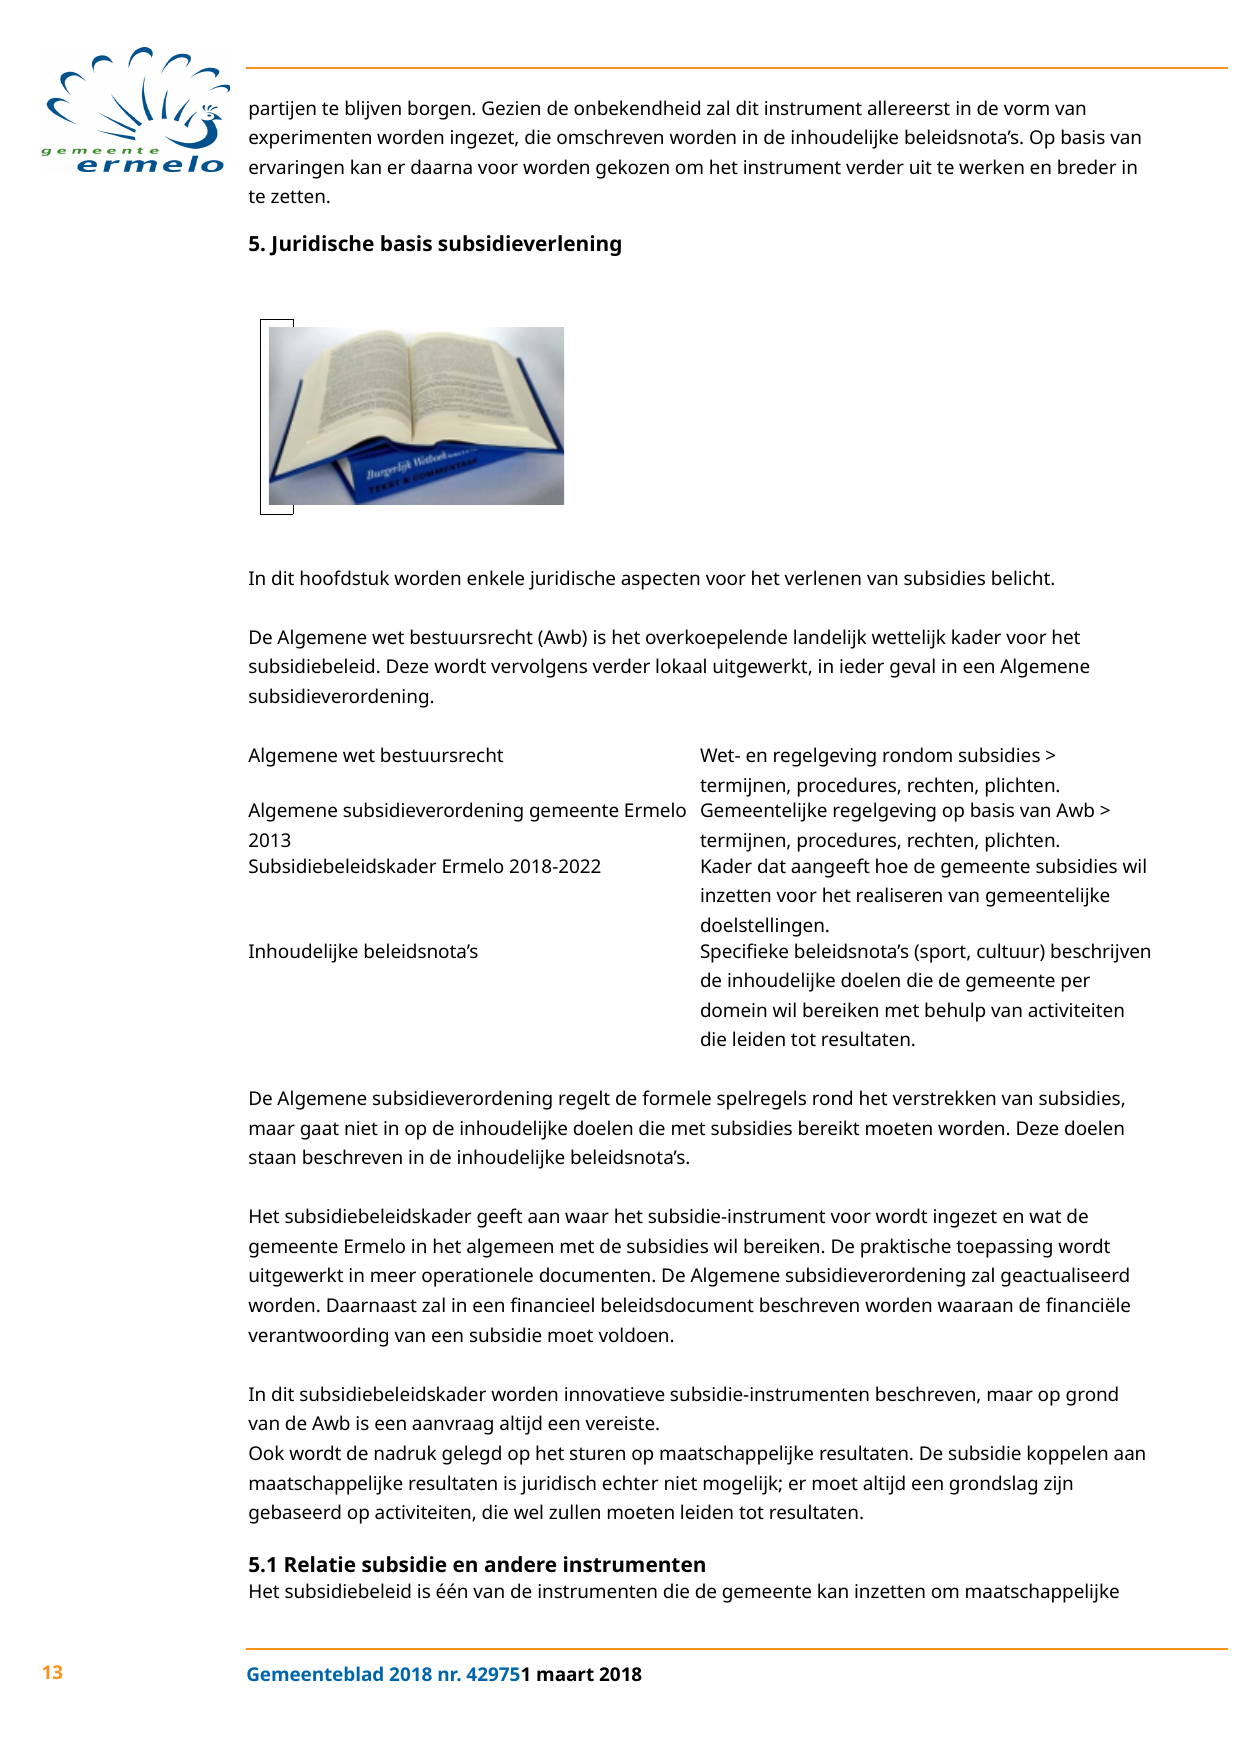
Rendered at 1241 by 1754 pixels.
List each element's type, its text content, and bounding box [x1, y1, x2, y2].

text Ook wordt de nadruk gelegd op het sturen op maatschappelijke resultaten. De subsidie koppelen aan maatschappelijke resultaten is juridisch echter niet mogelijk; er moet altijd een grondslag zijn gebaseerd op activiteiten, die wel zullen moeten leiden tot resultaten. [248, 1440, 1152, 1525]
text De Algemene wet bestuursrecht (Awb) is het overkoepelende landelijk wettelijk kader voor het subsidiebeleid. Deze wordt vervolgens verder lokaal uitgewerkt, in ieder geval in een Algemene subsidieverordening. [248, 624, 1152, 709]
text partijen te blijven borgen. Gezien de onbekendheid zal dit instrument allereerst in de vorm van experimenten worden ingezet, die omschreven worden in de inhoudelijke beleidsnota’s. Op basis van ervaringen kan er daarna voor worden gekozen om het instrument verder uit te werken en breder in te zetten. [248, 95, 1152, 209]
table_cell Kader dat aangeeft hoe de gemeente subsidies wil inzetten voor het realiseren van gemeentelijke doelstellingen. [700, 853, 1152, 938]
text Het subsidiebeleidskader geeft aan waar het subsidie-instrument voor wordt ingezet en wat de gemeente Ermelo in het algemeen met de subsidies wil bereiken. De praktische toepassing wordt uitgewerkt in meer operationele documenten. De Algemene subsidieverordening zal geactualiseerd worden. Daarnaast zal in een financieel beleidsdocument beschreven worden waaraan de financiële verantwoording van een subsidie moet voldoen. [248, 1203, 1152, 1348]
text 5. Juridische basis subsidieverlening [248, 229, 1152, 258]
text In dit subsidiebeleidskader worden innovatieve subsidie-instrumenten beschreven, maar op grond van de Awb is een aanvraag altijd een vereiste. [248, 1381, 1152, 1436]
picture [41, 47, 231, 172]
table_header Wet- en regelgeving rondom subsidies > termijnen, procedures, rechten, plichten. [700, 743, 1152, 798]
picture [268, 327, 565, 505]
table_cell Specifieke beleidsnota’s (sport, cultuur) beschrijven de inhoudelijke doelen die de gemeente per domein wil bereiken met behulp van activiteiten die leiden tot resultaten. [700, 938, 1152, 1052]
table_cell Algemene subsidieverordening gemeente Ermelo 2013 [248, 798, 700, 853]
text De Algemene subsidieverordening regelt de formele spelregels rond het verstrekken van subsidies, maar gaat niet in op de inhoudelijke doelen die met subsidies bereikt moeten worden. Deze doelen staan beschreven in de inhoudelijke beleidsnota’s. [248, 1085, 1152, 1170]
table_cell Inhoudelijke beleidsnota’s [248, 938, 700, 1052]
table_cell Subsidiebeleidskader Ermelo 2018-2022 [248, 853, 700, 938]
text In dit hoofdstuk worden enkele juridische aspecten voor het verlenen van subsidies belicht. [248, 565, 1152, 591]
text 5.1 Relatie subsidie en andere instrumenten [248, 1550, 1152, 1578]
table_header Algemene wet bestuursrecht [248, 743, 700, 798]
text Het subsidiebeleid is één van de instrumenten die de gemeente kan inzetten om maatschappelijke [248, 1578, 1152, 1604]
table_cell Gemeentelijke regelgeving op basis van Awb > termijnen, procedures, rechten, plichten. [700, 798, 1152, 853]
